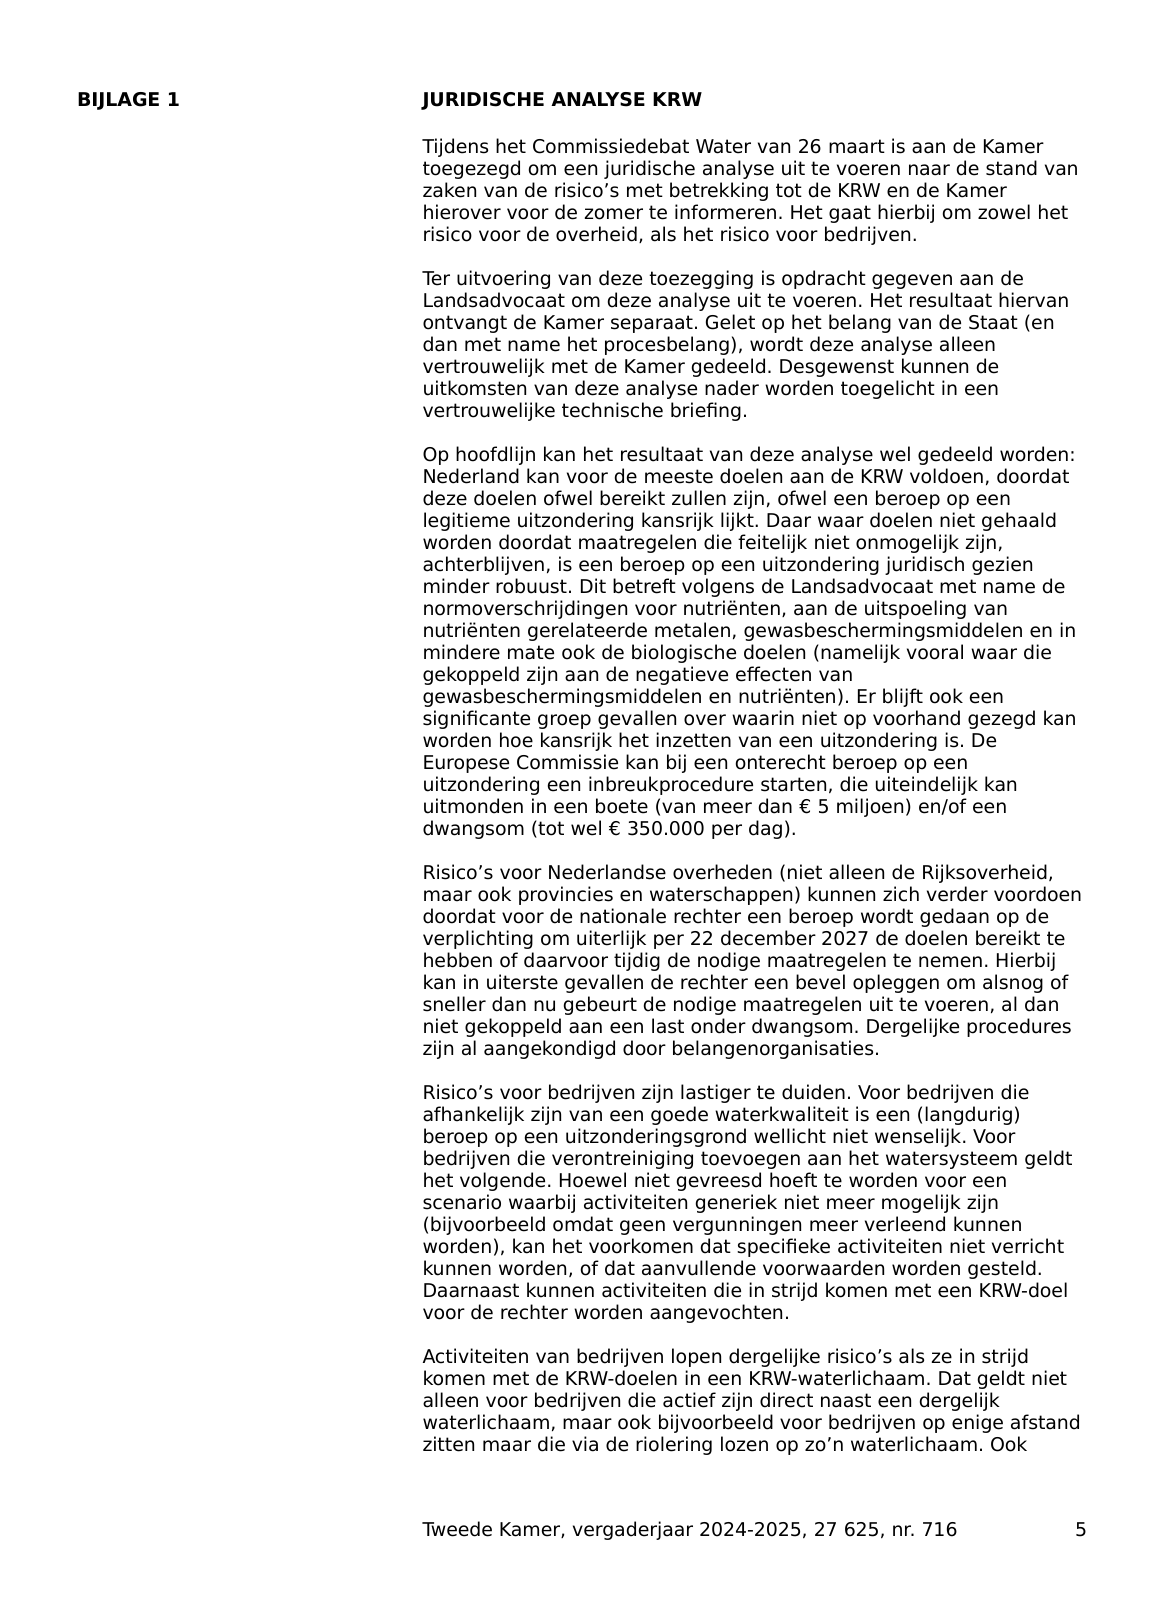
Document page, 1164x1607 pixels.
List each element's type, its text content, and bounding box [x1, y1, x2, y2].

text Risico’s voor Nederlandse overheden (niet alleen de Rijksoverheid, maar ook provincies en waterschappen) kunnen zich verder voordoen doordat voor de nationale rechter een beroep wordt gedaan op de verplichting om uiterlijk per 22 december 2027 de doelen bereikt te hebben of daarvoor tijdig de nodige maatregelen te nemen. Hierbij kan in uiterste gevallen de rechter een bevel opleggen om alsnog of sneller dan nu gebeurt de nodige maatregelen uit te voeren, al dan niet gekoppeld aan een last onder dwangsom. Dergelijke procedures zijn al aangekondigd door belangenorganisaties. [422, 862, 1087, 1060]
text Activiteiten van bedrijven lopen dergelijke risico’s als ze in strijd komen met de KRW-doelen in een KRW-waterlichaam. Dat geldt niet alleen voor bedrijven die actief zijn direct naast een dergelijk waterlichaam, maar ook bijvoorbeeld voor bedrijven op enige afstand zitten maar die via de riolering lozen op zo’n waterlichaam. Ook [422, 1346, 1087, 1456]
text Ter uitvoering van deze toezegging is opdracht gegeven aan de Landsadvocaat om deze analyse uit te voeren. Het resultaat hiervan ontvangt de Kamer separaat. Gelet op het belang van de Staat (en dan met name het procesbelang), wordt deze analyse alleen vertrouwelijk met de Kamer gedeeld. Desgewenst kunnen de uitkomsten van deze analyse nader worden toegelicht in een vertrouwelijke technische briefing. [422, 268, 1087, 422]
text Tijdens het Commissiedebat Water van 26 maart is aan de Kamer toegezegd om een juridische analyse uit te voeren naar de stand van zaken van de risico’s met betrekking tot de KRW en de Kamer hierover voor de zomer te informeren. Het gaat hierbij om zowel het risico voor de overheid, als het risico voor bedrijven. [422, 136, 1087, 246]
text Op hoofdlijn kan het resultaat van deze analyse wel gedeeld worden: Nederland kan voor de meeste doelen aan de KRW voldoen, doordat deze doelen ofwel bereikt zullen zijn, ofwel een beroep op een legitieme uitzondering kansrijk lijkt. Daar waar doelen niet gehaald worden doordat maatregelen die feitelijk niet onmogelijk zijn, achterblijven, is een beroep op een uitzondering juridisch gezien minder robuust. Dit betreft volgens de Landsadvocaat met name de normoverschrijdingen voor nutriënten, aan de uitspoeling van nutriënten gerelateerde metalen, gewasbeschermingsmiddelen en in mindere mate ook de biologische doelen (namelijk vooral waar die gekoppeld zijn aan de negatieve effecten van gewasbeschermingsmiddelen en nutriënten). Er blijft ook een significante groep gevallen over waarin niet op voorhand gezegd kan worden hoe kansrijk het inzetten van een uitzondering is. De Europese Commissie kan bij een onterecht beroep op een uitzondering een inbreukprocedure starten, die uiteindelijk kan uitmonden in een boete (van meer dan € 5 miljoen) en/of een dwangsom (tot wel € 350.000 per dag). [422, 444, 1087, 840]
text Risico’s voor bedrijven zijn lastiger te duiden. Voor bedrijven die afhankelijk zijn van een goede waterkwaliteit is een (langdurig) beroep op een uitzonderingsgrond wellicht niet wenselijk. Voor bedrijven die verontreiniging toevoegen aan het watersysteem geldt het volgende. Hoewel niet gevreesd hoeft te worden voor een scenario waarbij activiteiten generiek niet meer mogelijk zijn (bijvoorbeeld omdat geen vergunningen meer verleend kunnen worden), kan het voorkomen dat specifieke activiteiten niet verricht kunnen worden, of dat aanvullende voorwaarden worden gesteld. Daarnaast kunnen activiteiten die in strijd komen met een KRW-doel voor de rechter worden aangevochten. [422, 1082, 1087, 1324]
subtitle BIJLAGE 1 JURIDISCHE ANALYSE KRW [77, 89, 1087, 111]
